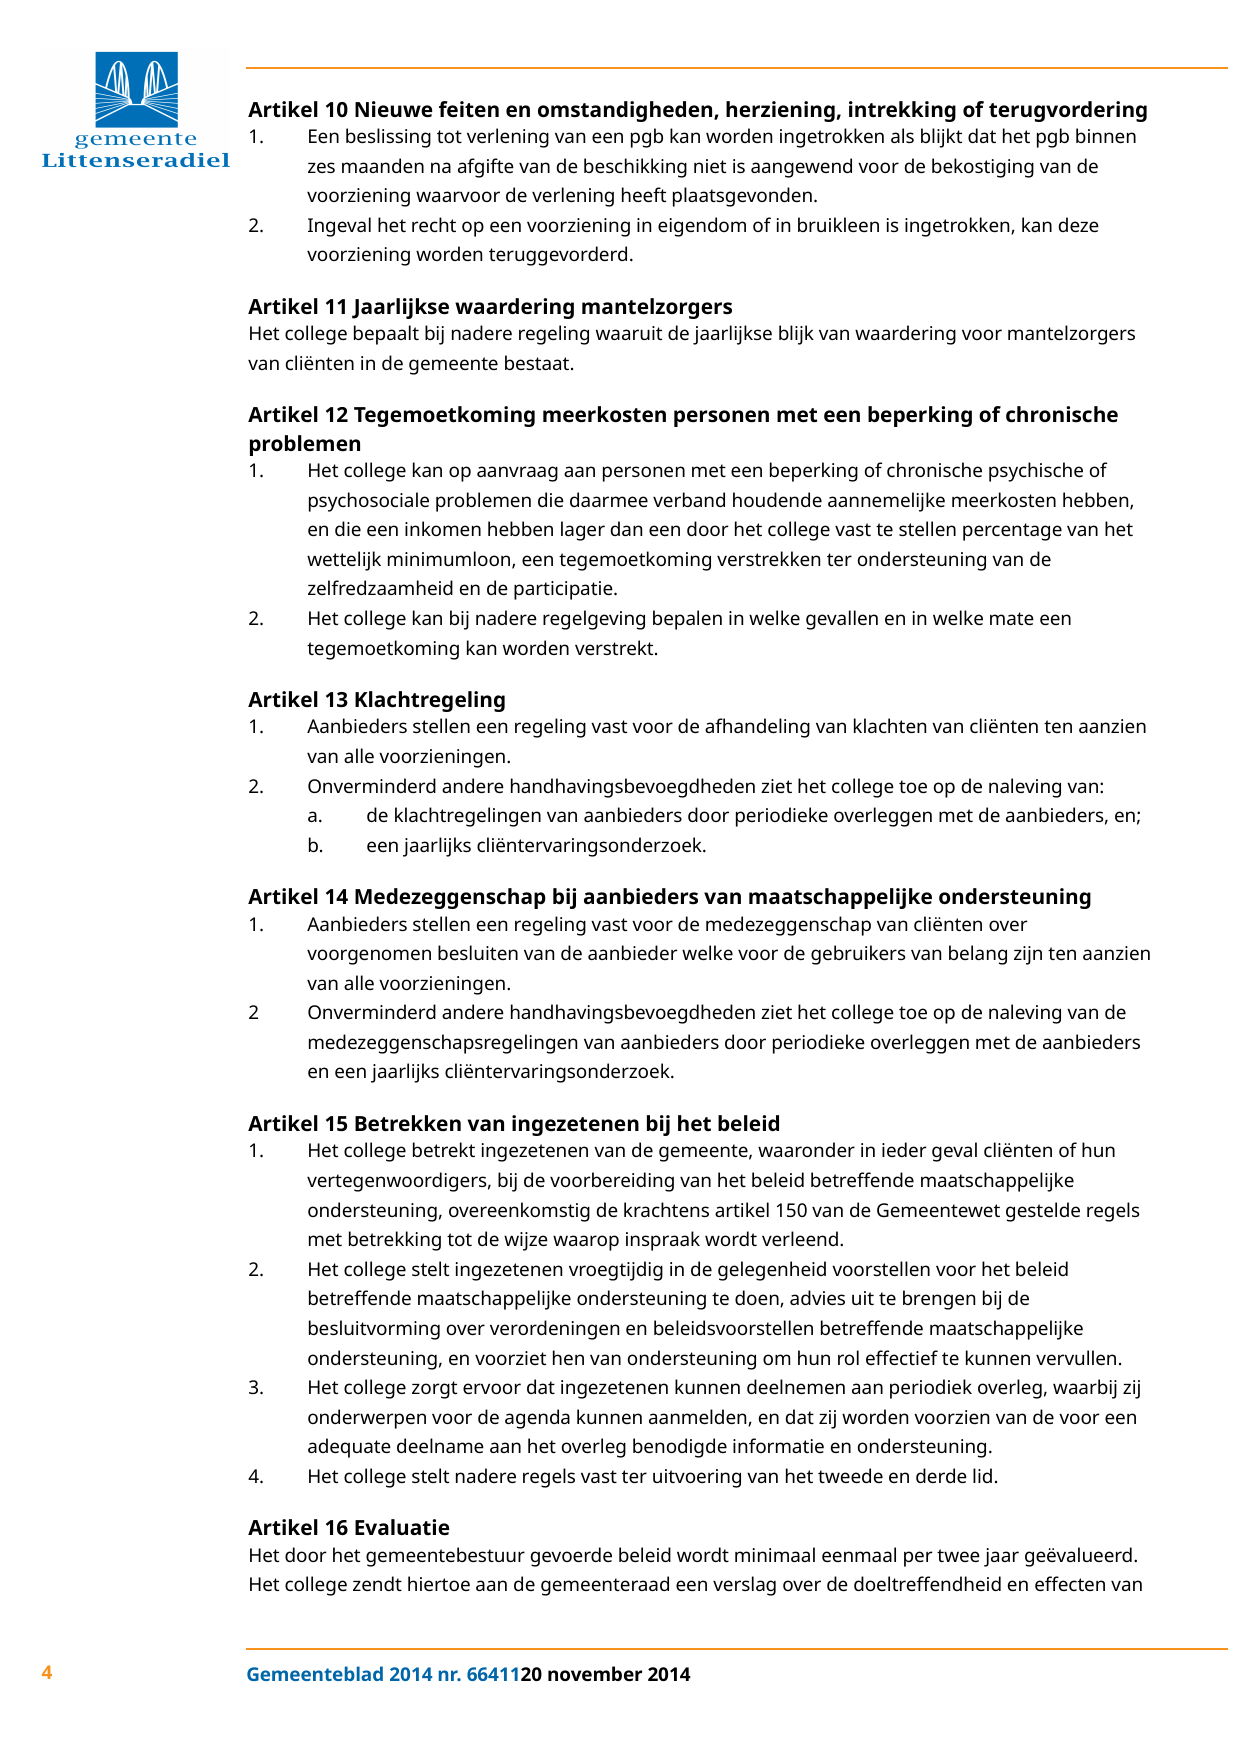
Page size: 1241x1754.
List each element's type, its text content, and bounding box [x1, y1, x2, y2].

list Aanbieders stellen een regeling vast voor de afhandeling van klachten van cliënten ten aanzien van alle voorzieningen. [248, 714, 1152, 769]
text Artikel 15 Betrekken van ingezetenen bij het beleid [248, 1109, 1152, 1138]
text Het college bepaalt bij nadere regeling waaruit de jaarlijkse blijk van waardering voor mantelzorgers van cliënten in de gemeente bestaat. [248, 320, 1152, 376]
list Ingeval het recht op een voorziening in eigendom of in bruikleen is ingetrokken, kan deze voorziening worden teruggevorderd. [248, 212, 1152, 267]
list Onverminderd andere handhavingsbevoegdheden ziet het college toe op de naleving van de medezeggenschapsregelingen van aanbieders door periodieke overleggen met de aanbieders en een jaarlijks cliëntervaringsonderzoek. [248, 999, 1152, 1084]
text Het door het gemeentebestuur gevoerde beleid wordt minimaal eenmaal per twee jaar geëvalueerd. Het college zendt hiertoe aan de gemeenteraad een verslag over de doeltreffendheid en effecten van [248, 1542, 1152, 1597]
list Het college kan bij nadere regelgeving bepalen in welke gevallen en in welke mate een tegemoetkoming kan worden verstrekt. [248, 605, 1152, 661]
text Artikel 11 Jaarlijkse waardering mantelzorgers [248, 292, 1152, 320]
list Het college stelt nadere regels vast ter uitvoering van het tweede en derde lid. [248, 1463, 1152, 1489]
text Artikel 14 Medezeggenschap bij aanbieders van maatschappelijke ondersteuning [248, 882, 1152, 911]
text Artikel 13 Klachtregeling [248, 685, 1152, 714]
list de klachtregelingen van aanbieders door periodieke overleggen met de aanbieders, en; [307, 802, 1152, 828]
list Aanbieders stellen een regeling vast voor de medezeggenschap van cliënten over voorgenomen besluiten van de aanbieder welke voor de gebruikers van belang zijn ten aanzien van alle voorzieningen. [248, 911, 1152, 996]
list Onverminderd andere handhavingsbevoegdheden ziet het college toe op de naleving van: [248, 773, 1152, 798]
picture [41, 47, 231, 172]
list Het college zorgt ervoor dat ingezetenen kunnen deelnemen aan periodiek overleg, waarbij zij onderwerpen voor de agenda kunnen aanmelden, en dat zij worden voorzien van de voor een adequate deelname aan het overleg benodigde informatie en ondersteuning. [248, 1374, 1152, 1459]
text Artikel 12 Tegemoetkoming meerkosten personen met een beperking of chronische problemen [248, 400, 1152, 457]
list Het college kan op aanvraag aan personen met een beperking of chronische psychische of psychosociale problemen die daarmee verband houdende aannemelijke meerkosten hebben, en die een inkomen hebben lager dan een door het college vast te stellen percentage van het wettelijk minimumloon, een tegemoetkoming verstrekken ter ondersteuning van de zelfredzaamheid en de participatie. [248, 457, 1152, 601]
list Een beslissing tot verlening van een pgb kan worden ingetrokken als blijkt dat het pgb binnen zes maanden na afgifte van de beschikking niet is aangewend voor de bekostiging van de voorziening waarvoor de verlening heeft plaatsgevonden. [248, 123, 1152, 208]
list een jaarlijks cliëntervaringsonderzoek. [307, 832, 1152, 858]
list Het college stelt ingezetenen vroegtijdig in de gelegenheid voorstellen voor het beleid betreffende maatschappelijke ondersteuning te doen, advies uit te brengen bij de besluitvorming over verordeningen en beleidsvoorstellen betreffende maatschappelijke ondersteuning, en voorziet hen van ondersteuning om hun rol effectief te kunnen vervullen. [248, 1256, 1152, 1370]
text Artikel 16 Evaluatie [248, 1513, 1152, 1542]
list Het college betrekt ingezetenen van de gemeente, waaronder in ieder geval cliënten of hun vertegenwoordigers, bij de voorbereiding van het beleid betreffende maatschappelijke ondersteuning, overeenkomstig de krachtens artikel 150 van de Gemeentewet gestelde regels met betrekking tot de wijze waarop inspraak wordt verleend. [248, 1138, 1152, 1252]
text Artikel 10 Nieuwe feiten en omstandigheden, herziening, intrekking of terugvordering [248, 95, 1152, 123]
